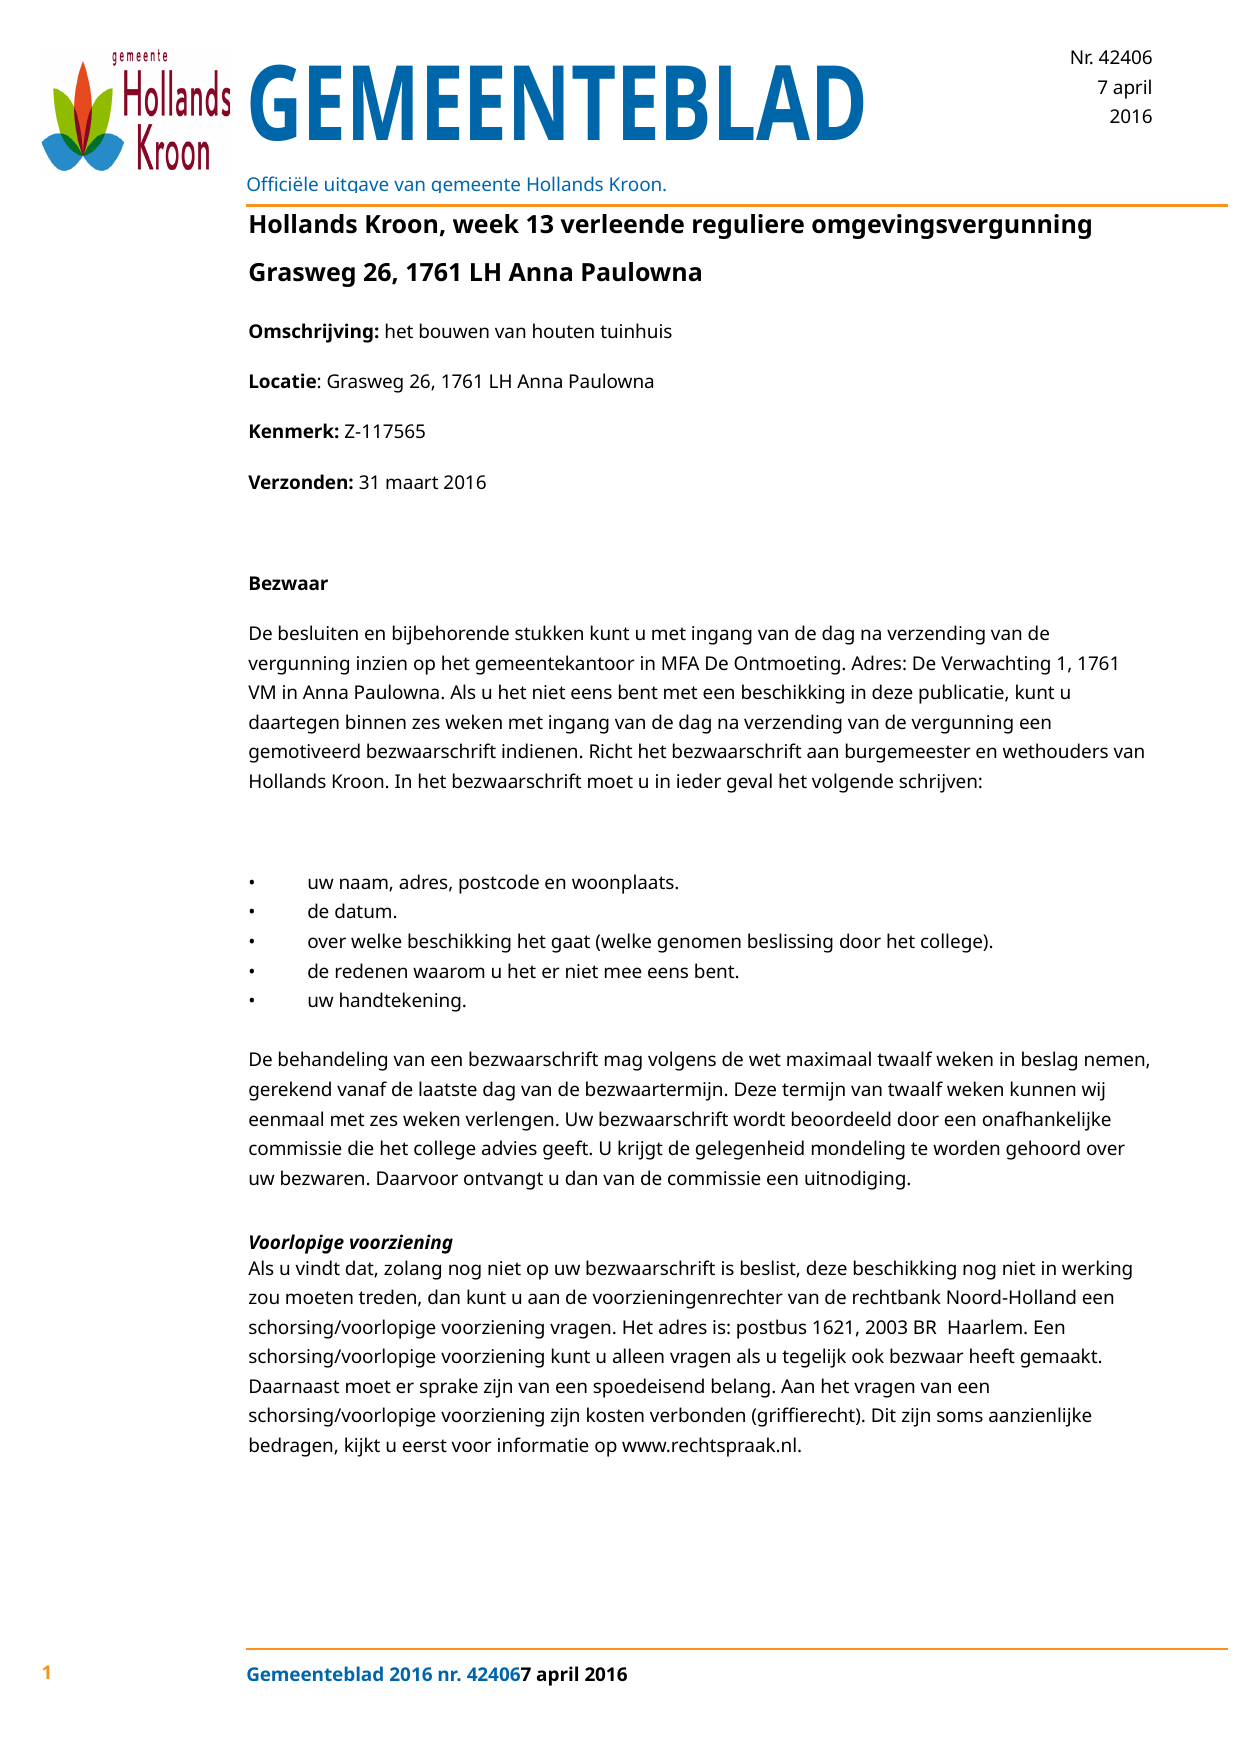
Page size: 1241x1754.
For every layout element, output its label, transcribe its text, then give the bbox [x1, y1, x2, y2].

list uw handtekening. [248, 987, 1152, 1013]
text Hollands Kroon, week 13 verleende reguliere omgevingsvergunning Grasweg 26, 1761 LH Anna Paulowna [248, 207, 1152, 288]
text Kenmerk: Z-117565 [248, 419, 1152, 444]
list de datum. [248, 899, 1152, 924]
text Als u vindt dat, zolang nog niet op uw bezwaarschrift is beslist, deze beschikking nog niet in werking zou moeten treden, dan kunt u aan de voorzieningenrechter van de rechtbank Noord-Holland een schorsing/voorlopige voorziening vragen. Het adres is: postbus 1621, 2003 BR Haarlem. Een schorsing/voorlopige voorziening kunt u alleen vragen als u tegelijk ook bezwaar heeft gemaakt. Daarnaast moet er sprake zijn van een spoedeisend belang. Aan het vragen van een schorsing/voorlopige voorziening zijn kosten verbonden (griffierecht). Dit zijn soms aanzienlijke bedragen, kijkt u eerst voor informatie op www.rechtspraak.nl. [248, 1255, 1152, 1458]
list over welke beschikking het gaat (welke genomen beslissing door het college). [248, 928, 1152, 954]
text Omschrijving: het bouwen van houten tuinhuis [248, 318, 1152, 344]
list uw naam, adres, postcode en woonplaats. [248, 869, 1152, 895]
text Voorlopige voorziening [248, 1229, 1152, 1255]
text Locatie: Grasweg 26, 1761 LH Anna Paulowna [248, 368, 1152, 394]
text De besluiten en bijbehorende stukken kunt u met ingang van de dag na verzending van de vergunning inzien op het gemeentekantoor in MFA De Ontmoeting. Adres: De Verwachting 1, 1761 VM in Anna Paulowna. Als u het niet eens bent met een beschikking in deze publicatie, kunt u daartegen binnen zes weken met ingang van de dag na verzending van de vergunning een gemotiveerd bezwaarschrift indienen. Richt het bezwaarschrift aan burgemeester en wethouders van Hollands Kroon. In het bezwaarschrift moet u in ieder geval het volgende schrijven: [248, 620, 1152, 794]
list de redenen waarom u het er niet mee eens bent. [248, 958, 1152, 984]
text Bezwaar [248, 570, 1152, 596]
text De behandeling van een bezwaarschrift mag volgens de wet maximaal twaalf weken in beslag nemen, gerekend vanaf de laatste dag van de bezwaartermijn. Deze termijn van twaalf weken kunnen wij eenmaal met zes weken verlengen. Uw bezwaarschrift wordt beoordeeld door een onafhankelijke commissie die het college advies geeft. U krijgt de gelegenheid mondeling te worden gehoord over uw bezwaren. Daarvoor ontvangt u dan van de commissie een uitnodiging. [248, 1047, 1152, 1191]
picture [41, 47, 231, 172]
text Verzonden: 31 maart 2016 [248, 469, 1152, 495]
